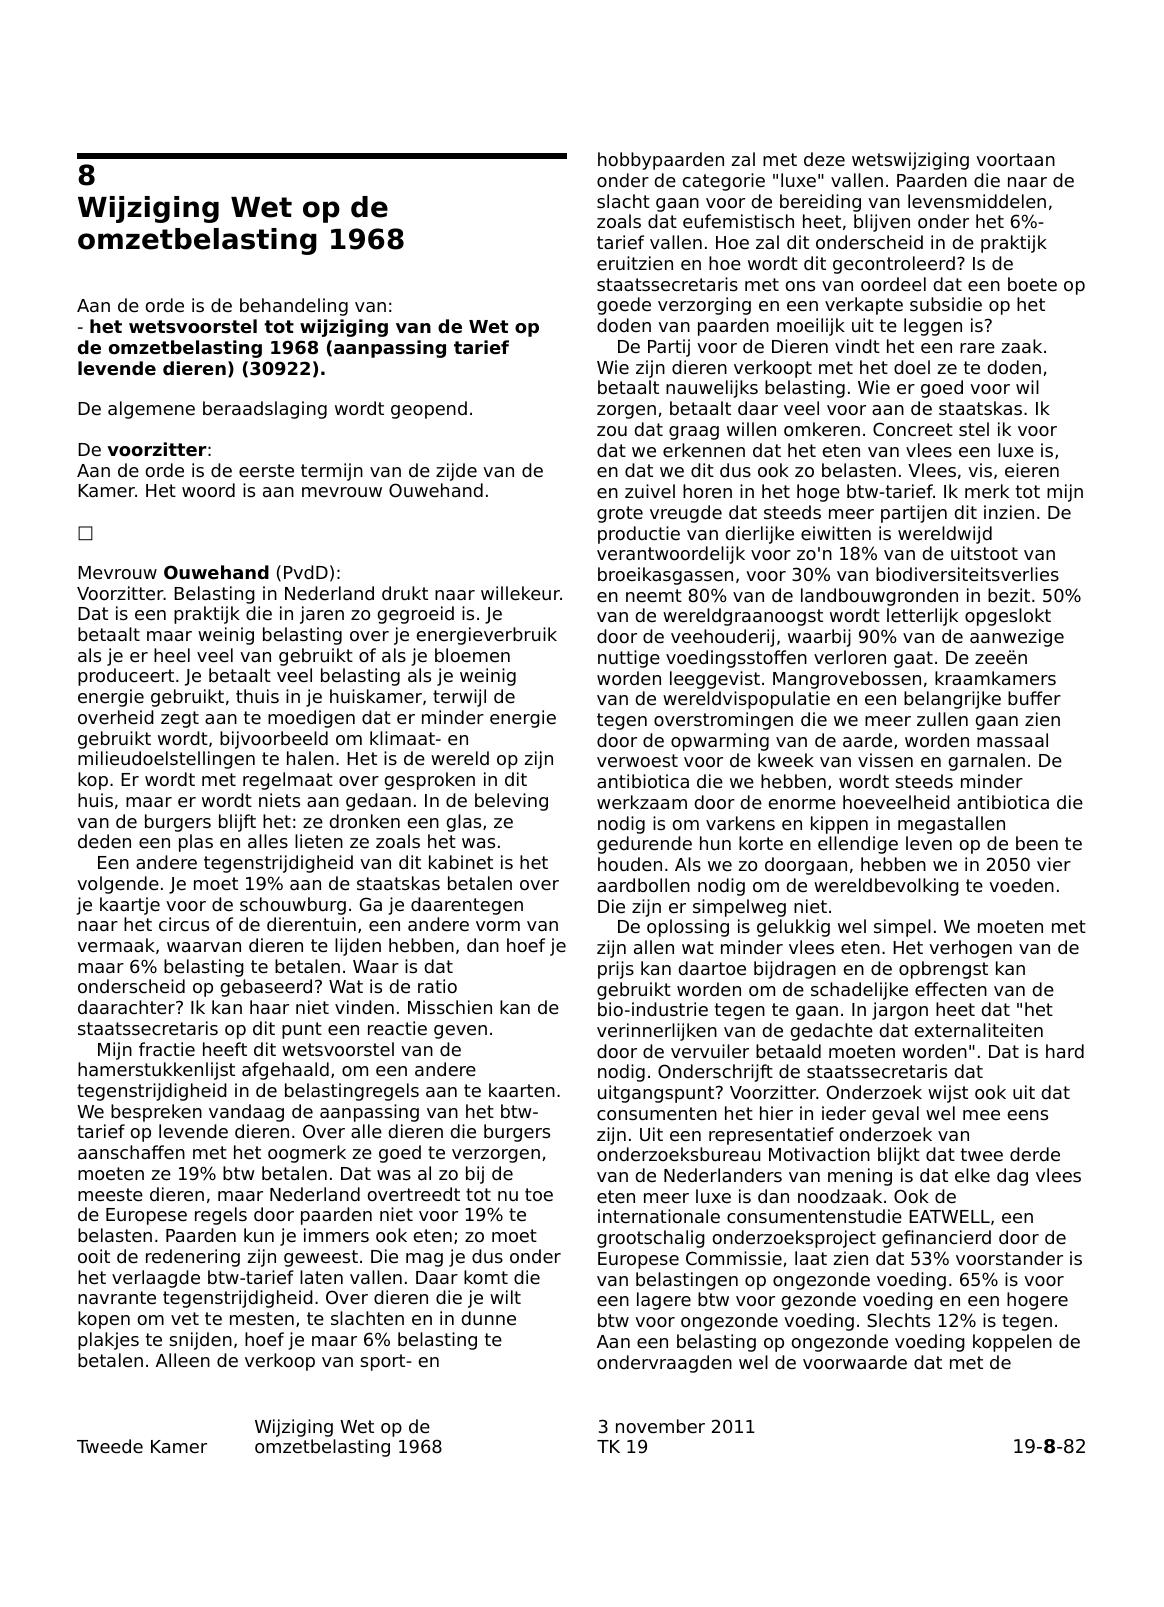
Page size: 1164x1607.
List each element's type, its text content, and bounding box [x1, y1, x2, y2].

text De algemene beraadslaging wordt geopend. [77, 399, 567, 420]
title 8 Wijziging Wet op de omzetbelasting 1968 [77, 159, 567, 256]
text □ [77, 522, 567, 543]
text Aan de orde is de behandeling van: [77, 296, 567, 317]
text Mevrouw Ouwehand (PvdD): [77, 563, 567, 583]
text De oplossing is gelukkig wel simpel. We moeten met zijn allen wat minder vlees eten. Het verhogen van de prijs kan daartoe bijdragen en de opbrengst kan gebruikt worden om de schadelijke effecten van de bio-industrie tegen te gaan. In jargon heet dat "het verinnerlijken van de gedachte dat externaliteiten door de vervuiler betaald moeten worden". Dat is hard nodig. Onderschrijft de staatssecretaris dat uitgangspunt? Voorzitter. Onderzoek wijst ook uit dat consumenten het hier in ieder geval wel mee eens zijn. Uit een representatief onderzoek van onderzoeksbureau Motivaction blijkt dat twee derde van de Nederlanders van mening is dat elke dag vlees eten meer luxe is dan noodzaak. Ook de internationale consumentenstudie EATWELL, een grootschalig onderzoeksproject gefinancierd door de Europese Commissie, laat zien dat 53% voorstander is van belastingen op ongezonde voeding. 65% is voor een lagere btw voor gezonde voeding en een hogere btw voor ongezonde voeding. Slechts 12% is tegen. Aan een belasting op ongezonde voeding koppelen de ondervraagden wel de voorwaarde dat met de [596, 917, 1087, 1373]
text Mijn fractie heeft dit wetsvoorstel van de hamerstukkenlijst afgehaald, om een andere tegenstrijdigheid in de belastingregels aan te kaarten. We bespreken vandaag de aanpassing van het btw-tarief op levende dieren. Over alle dieren die burgers aanschaffen met het oogmerk ze goed te verzorgen, moeten ze 19% btw betalen. Dat was al zo bij de meeste dieren, maar Nederland overtreedt tot nu toe de Europese regels door paarden niet voor 19% te belasten. Paarden kun je immers ook eten; zo moet ooit de redenering zijn geweest. Die mag je dus onder het verlaagde btw-tarief laten vallen. Daar komt die navrante tegenstrijdigheid. Over dieren die je wilt kopen om vet te mesten, te slachten en in dunne plakjes te snijden, hoef je maar 6% belasting te betalen. Alleen de verkoop van sport- en [77, 1039, 567, 1371]
text De Partij voor de Dieren vindt het een rare zaak. Wie zijn dieren verkoopt met het doel ze te doden, betaalt nauwelijks belasting. Wie er goed voor wil zorgen, betaalt daar veel voor aan de staatskas. Ik zou dat graag willen omkeren. Concreet stel ik voor dat we erkennen dat het eten van vlees een luxe is, en dat we dit dus ook zo belasten. Vlees, vis, eieren en zuivel horen in het hoge btw-tarief. Ik merk tot mijn grote vreugde dat steeds meer partijen dit inzien. De productie van dierlijke eiwitten is wereldwijd verantwoordelijk voor zo'n 18% van de uitstoot van broeikasgassen, voor 30% van biodiversiteitsverlies en neemt 80% van de landbouwgronden in bezit. 50% van de wereldgraanoogst wordt letterlijk opgeslokt door de veehouderij, waarbij 90% van de aanwezige nuttige voedingsstoffen verloren gaat. De zeeën worden leeggevist. Mangrovebossen, kraamkamers van de wereldvispopulatie en een belangrijke buffer tegen overstromingen die we meer zullen gaan zien door de opwarming van de aarde, worden massaal verwoest voor de kweek van vissen en garnalen. De antibiotica die we hebben, wordt steeds minder werkzaam door de enorme hoeveelheid antibiotica die nodig is om varkens en kippen in megastallen gedurende hun korte en ellendige leven op de been te houden. Als we zo doorgaan, hebben we in 2050 vier aardbollen nodig om de wereldbevolking te voeden. Die zijn er simpelweg niet. [596, 337, 1087, 917]
text hobbypaarden zal met deze wetswijziging voortaan onder de categorie "luxe" vallen. Paarden die naar de slacht gaan voor de bereiding van levensmiddelen, zoals dat eufemistisch heet, blijven onder het 6%-tarief vallen. Hoe zal dit onderscheid in de praktijk eruitzien en hoe wordt dit gecontroleerd? Is de staatssecretaris met ons van oordeel dat een boete op goede verzorging en een verkapte subsidie op het doden van paarden moeilijk uit te leggen is? [596, 150, 1087, 337]
text De voorzitter: [77, 440, 567, 461]
text Voorzitter. Belasting in Nederland drukt naar willekeur. Dat is een praktijk die in jaren zo gegroeid is. Je betaalt maar weinig belasting over je energieverbruik als je er heel veel van gebruikt of als je bloemen produceert. Je betaalt veel belasting als je weinig energie gebruikt, thuis in je huiskamer, terwijl de overheid zegt aan te moedigen dat er minder energie gebruikt wordt, bijvoorbeeld om klimaat- en milieudoelstellingen te halen. Het is de wereld op zijn kop. Er wordt met regelmaat over gesproken in dit huis, maar er wordt niets aan gedaan. In de beleving van de burgers blijft het: ze dronken een glas, ze deden een plas en alles lieten ze zoals het was. [77, 583, 567, 853]
text Een andere tegenstrijdigheid van dit kabinet is het volgende. Je moet 19% aan de staatskas betalen over je kaartje voor de schouwburg. Ga je daarentegen naar het circus of de dierentuin, een andere vorm van vermaak, waarvan dieren te lijden hebben, dan hoef je maar 6% belasting te betalen. Waar is dat onderscheid op gebaseerd? Wat is de ratio daarachter? Ik kan haar niet vinden. Misschien kan de staatssecretaris op dit punt een reactie geven. [77, 853, 567, 1039]
text - het wetsvoorstel tot wijziging van de Wet op de omzetbelasting 1968 (aanpassing tarief levende dieren) (30922). [77, 317, 567, 379]
text Aan de orde is de eerste termijn van de zijde van de Kamer. Het woord is aan mevrouw Ouwehand. [77, 461, 567, 502]
